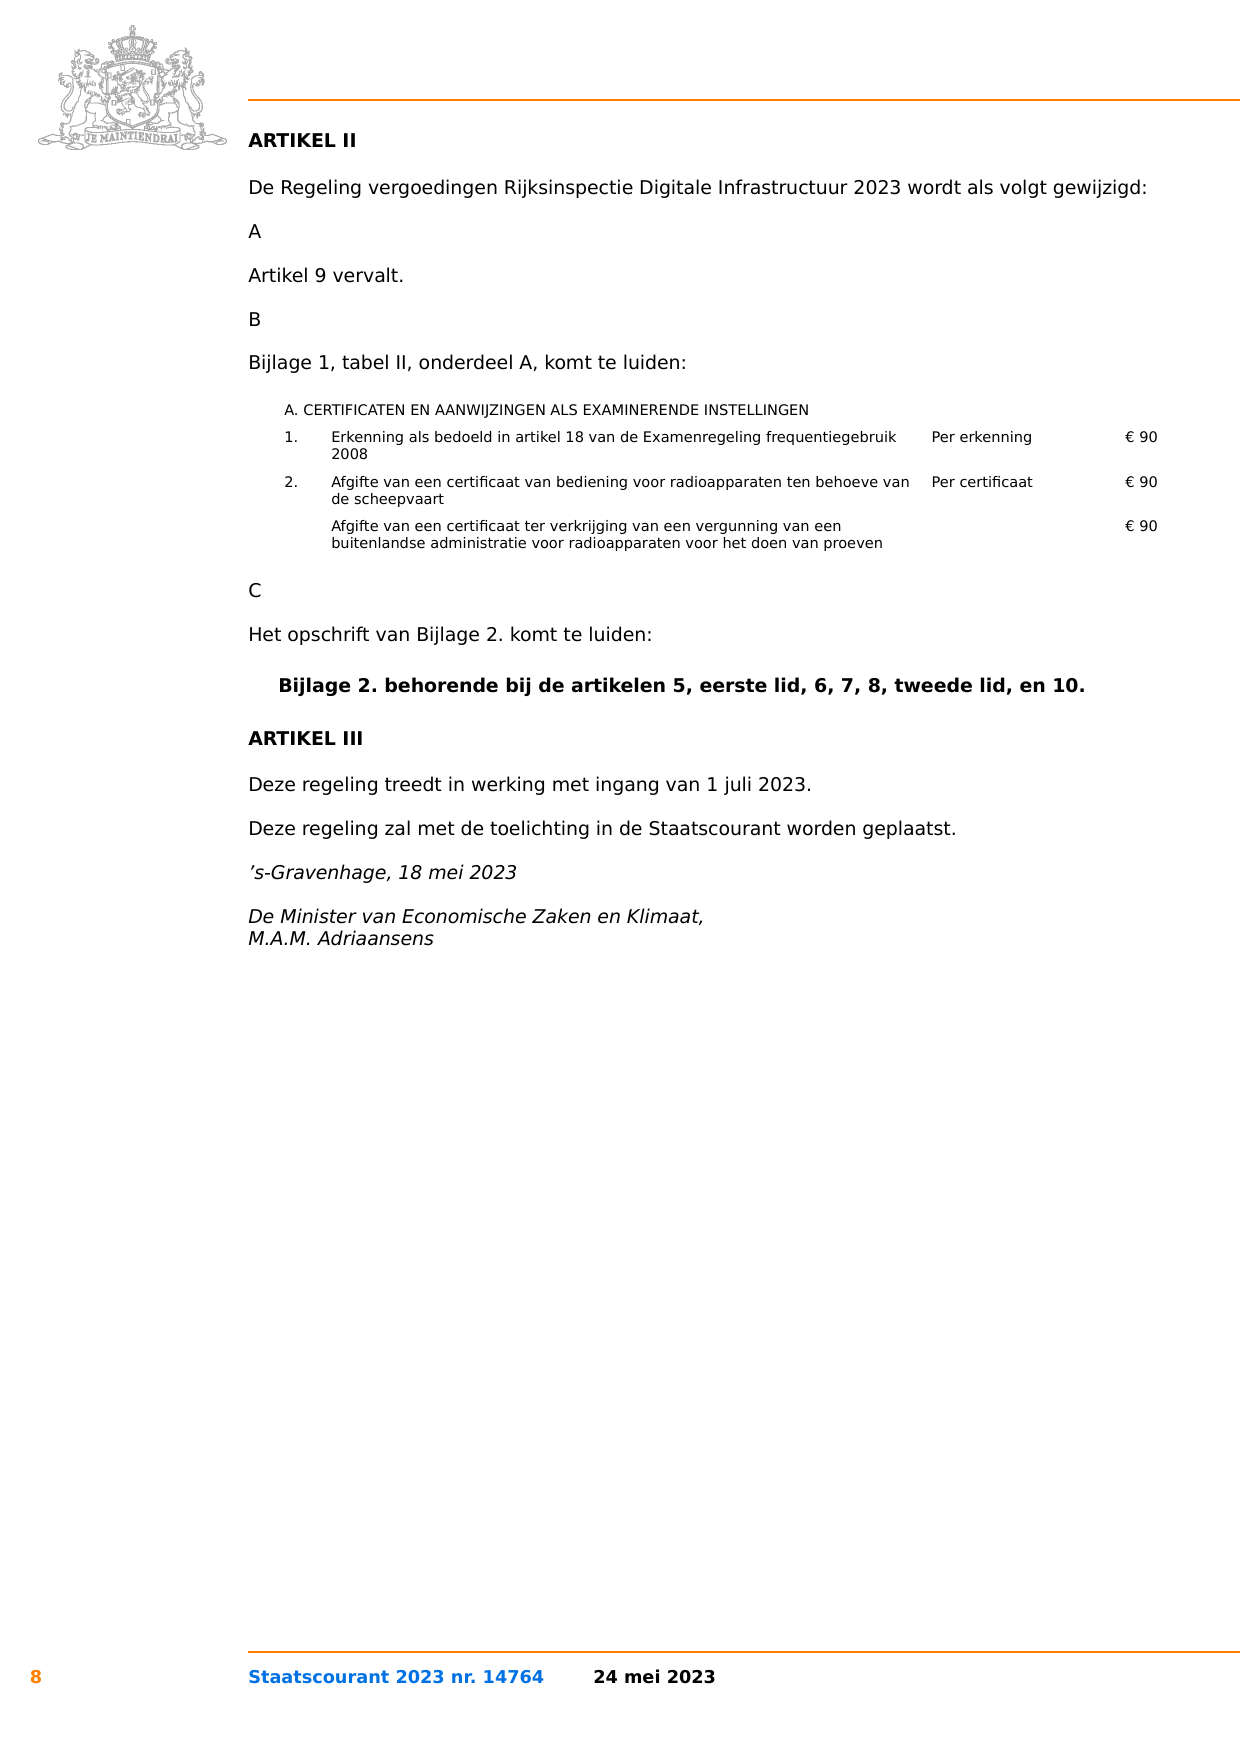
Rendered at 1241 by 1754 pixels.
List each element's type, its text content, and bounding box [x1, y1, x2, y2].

table_cell € 90 [1091, 469, 1163, 512]
text C [248, 579, 1163, 602]
subtitle Bijlage 2. behorende bij de artikelen 5, eerste lid, 6, 7, 8, tweede lid, en 10. [278, 675, 1163, 697]
table_cell [279, 513, 325, 557]
text ’s-Gravenhage, 18 mei 2023 [248, 862, 1163, 884]
text A [248, 221, 1163, 243]
text Artikel 9 vervalt. [248, 264, 1163, 287]
table_cell 1. [279, 425, 325, 468]
picture [38, 25, 227, 150]
table_cell Per certificaat [926, 469, 1090, 557]
table_cell 2. [279, 469, 325, 512]
text De Regeling vergoedingen Rijksinspectie Digitale Infrastructuur 2023 wordt als volgt gewijzigd: [248, 177, 1163, 199]
table_cell € 90 [1091, 425, 1163, 468]
subtitle ARTIKEL III [248, 727, 1163, 749]
text Het opschrift van Bijlage 2. komt te luiden: [248, 623, 1163, 645]
text Deze regeling treedt in werking met ingang van 1 juli 2023. [248, 774, 1163, 796]
table_cell Erkenning als bedoeld in artikel 18 van de Examenregeling frequentiegebruik 2008 [326, 425, 925, 468]
text De Minister van Economische Zaken en Klimaat, M.A.M. Adriaansens [248, 906, 1163, 950]
table_header A. CERTIFICATEN EN AANWIJZINGEN ALS EXAMINERENDE INSTELLINGEN [279, 397, 1163, 423]
table_cell Afgifte van een certificaat van bediening voor radioapparaten ten behoeve van de scheepvaart [326, 469, 925, 512]
text Bijlage 1, tabel II, onderdeel A, komt te luiden: [248, 352, 1163, 374]
table_cell Afgifte van een certificaat ter verkrijging van een vergunning van een buitenlandse administratie voor radioapparaten voor het doen van proeven [326, 513, 925, 557]
table_cell € 90 [1091, 513, 1163, 557]
text B [248, 308, 1163, 330]
table_cell Per erkenning [926, 425, 1090, 468]
text Deze regeling zal met de toelichting in de Staatscourant worden geplaatst. [248, 818, 1163, 840]
subtitle ARTIKEL II [248, 130, 1163, 152]
